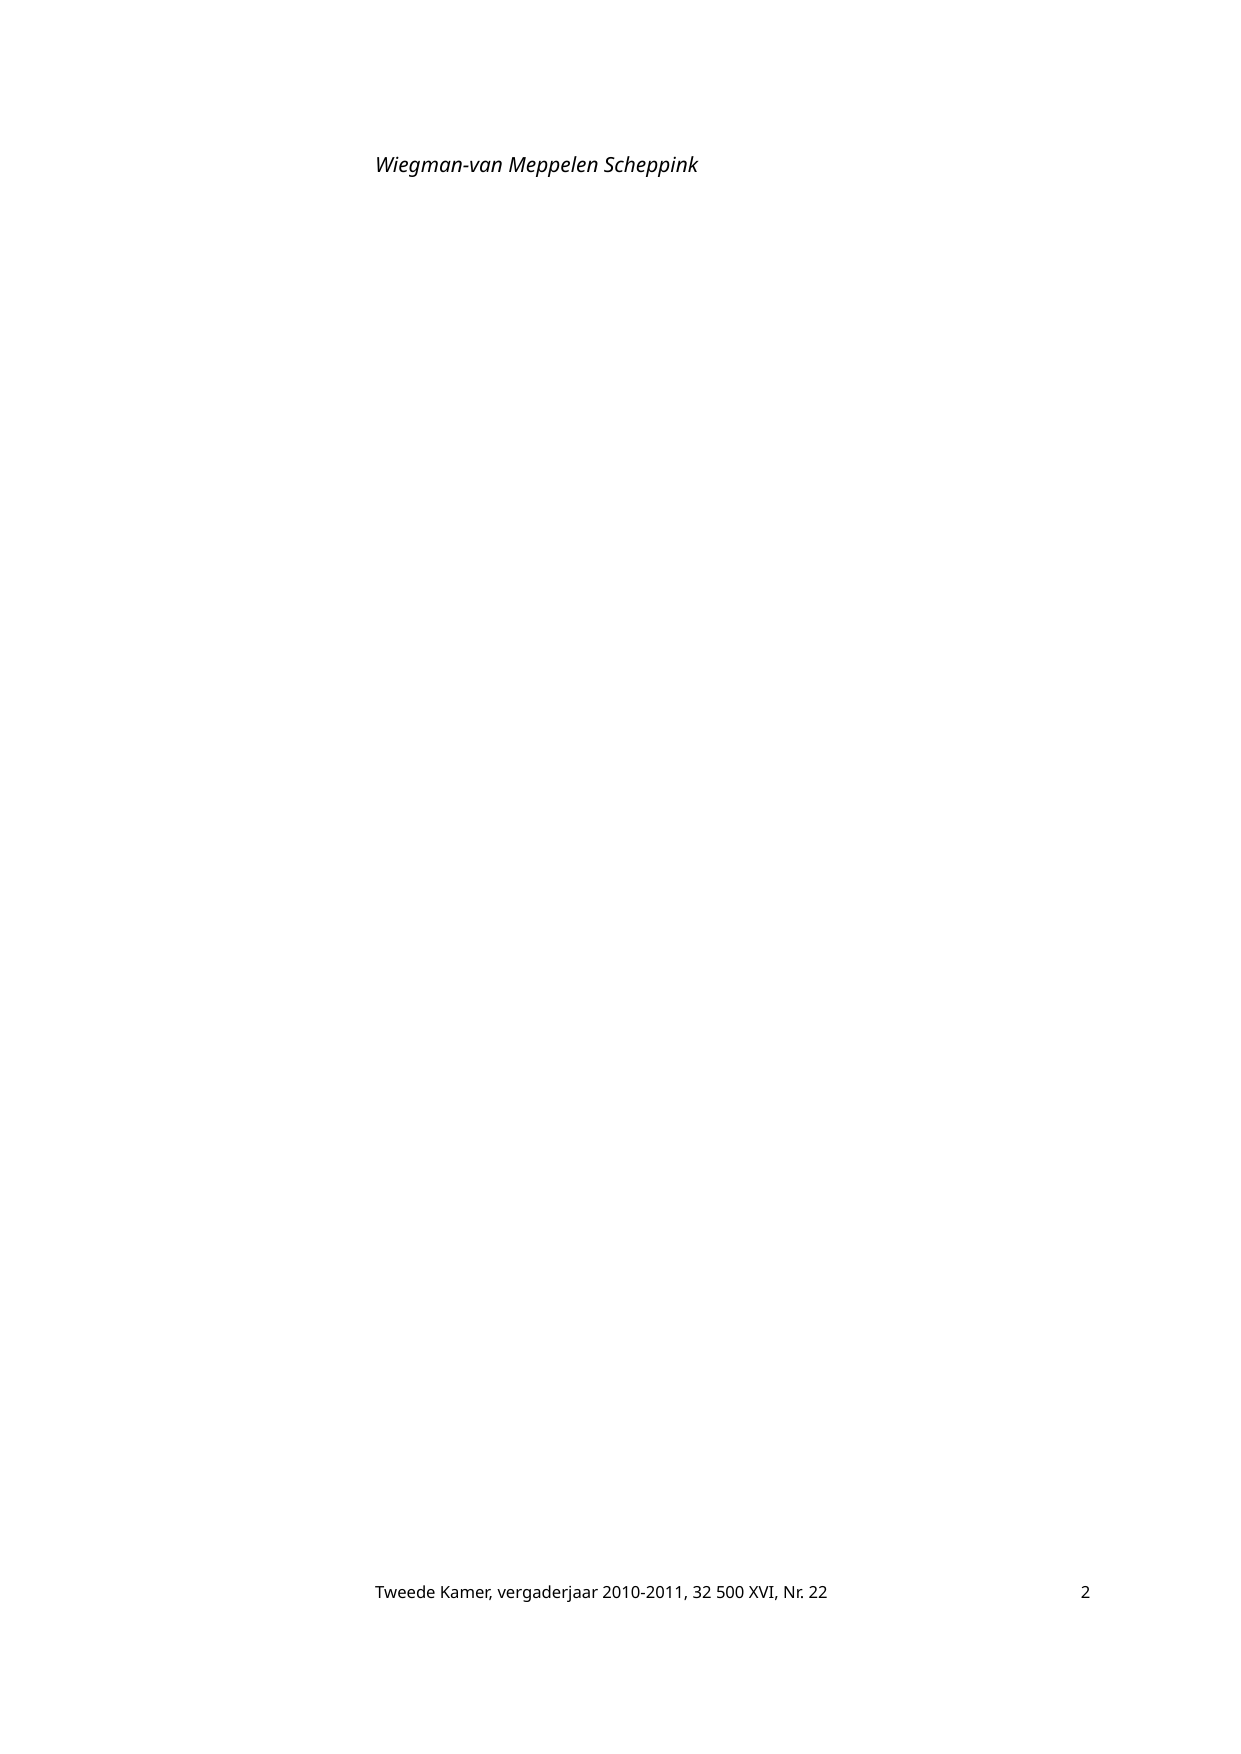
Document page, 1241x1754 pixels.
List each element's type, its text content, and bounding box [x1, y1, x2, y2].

text Wiegman-van Meppelen Scheppink [375, 150, 1090, 178]
